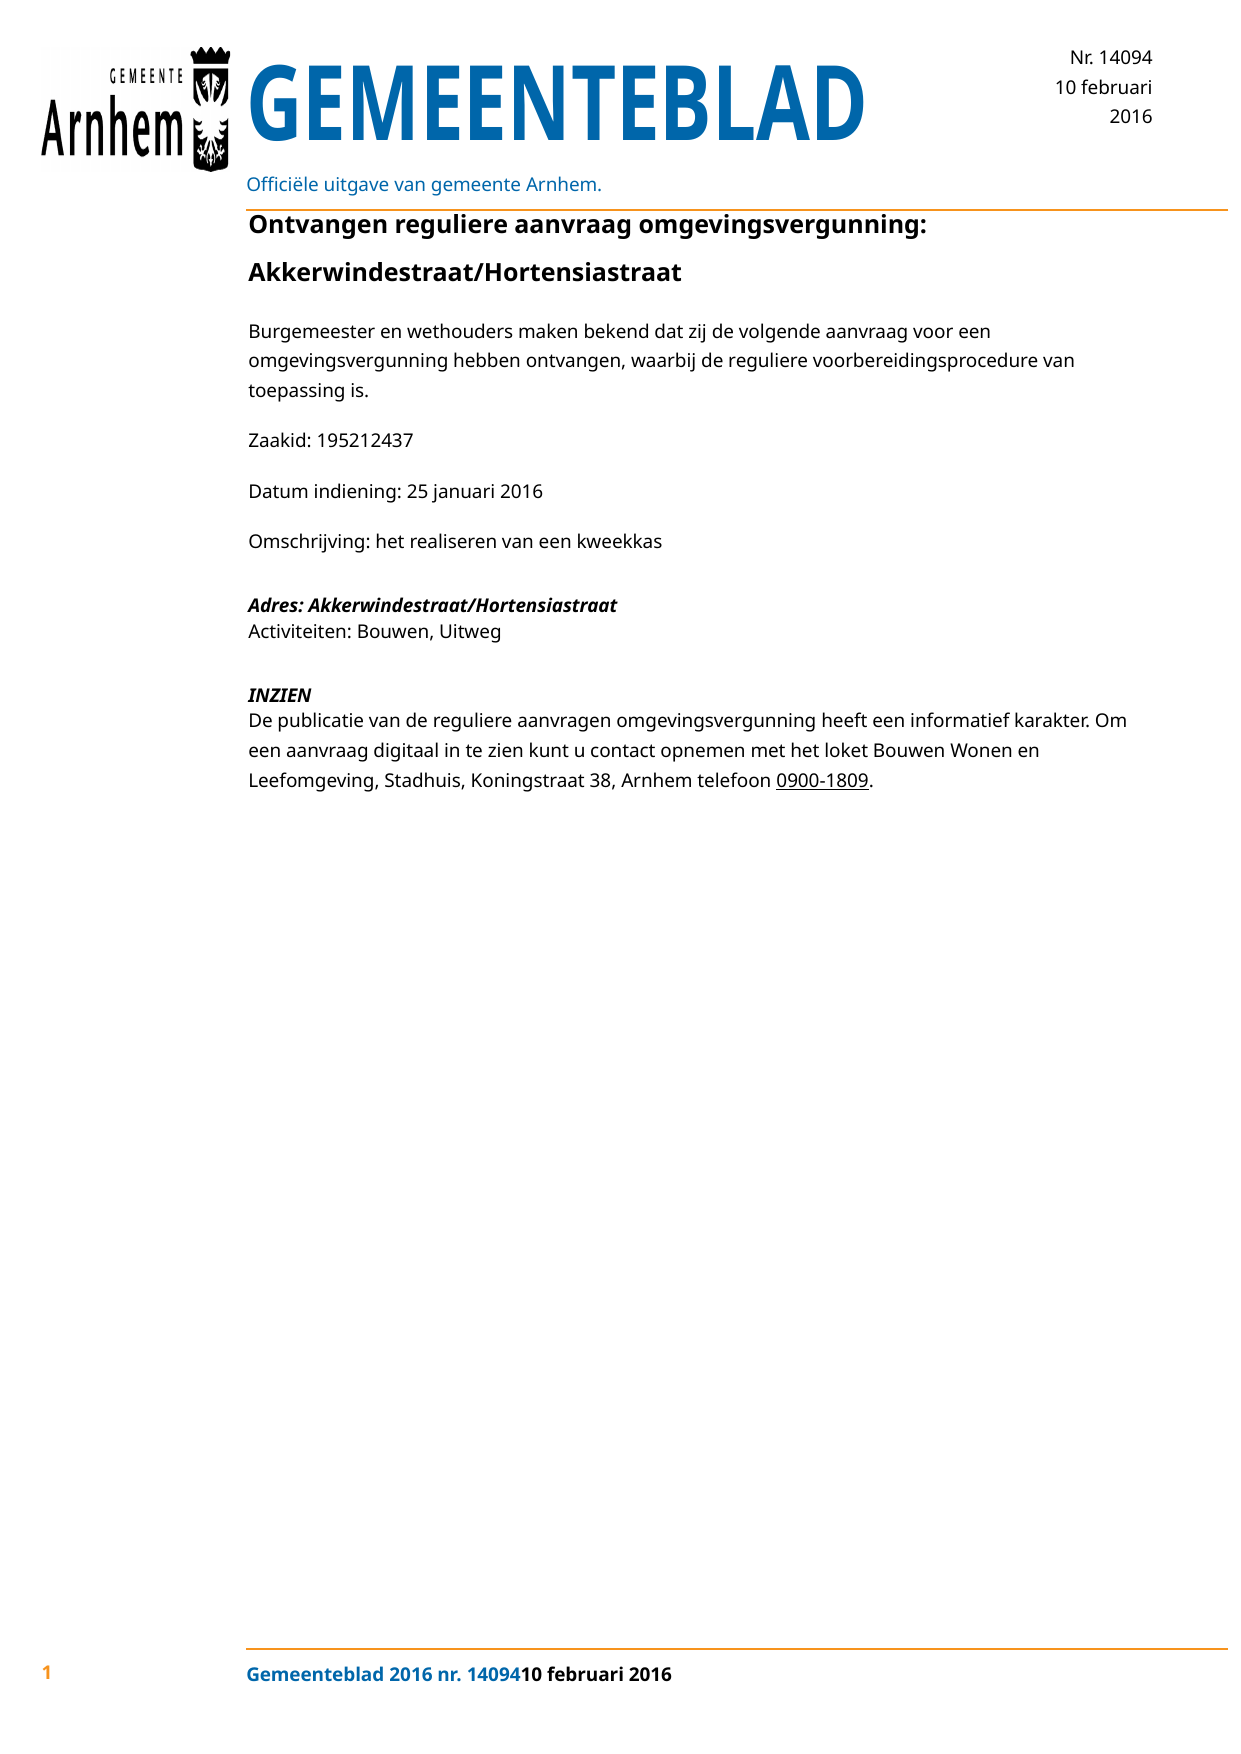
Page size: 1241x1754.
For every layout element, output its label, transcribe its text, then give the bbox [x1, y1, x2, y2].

text Activiteiten: Bouwen, Uitweg [248, 618, 1152, 644]
text Datum indiening: 25 januari 2016 [248, 478, 1152, 504]
text De publicatie van de reguliere aanvragen omgevingsvergunning heeft een informatief karakter. Om een aanvraag digitaal in te zien kunt u contact opnemen met het loket Bouwen Wonen en Leefomgeving, Stadhuis, Koningstraat 38, Arnhem telefoon 0900-1809. [248, 708, 1152, 793]
text INZIEN [248, 682, 1152, 708]
text Zaakid: 195212437 [248, 427, 1152, 453]
text Ontvangen reguliere aanvraag omgevingsvergunning: Akkerwindestraat/Hortensiastraat [248, 211, 1152, 288]
text Burgemeester en wethouders maken bekend dat zij de volgende aanvraag voor een omgevingsvergunning hebben ontvangen, waarbij de reguliere voorbereidingsprocedure van toepassing is. [248, 318, 1152, 403]
text Omschrijving: het realiseren van een kweekkas [248, 528, 1152, 554]
picture [41, 47, 231, 172]
text Adres: Akkerwindestraat/Hortensiastraat [248, 592, 1152, 618]
